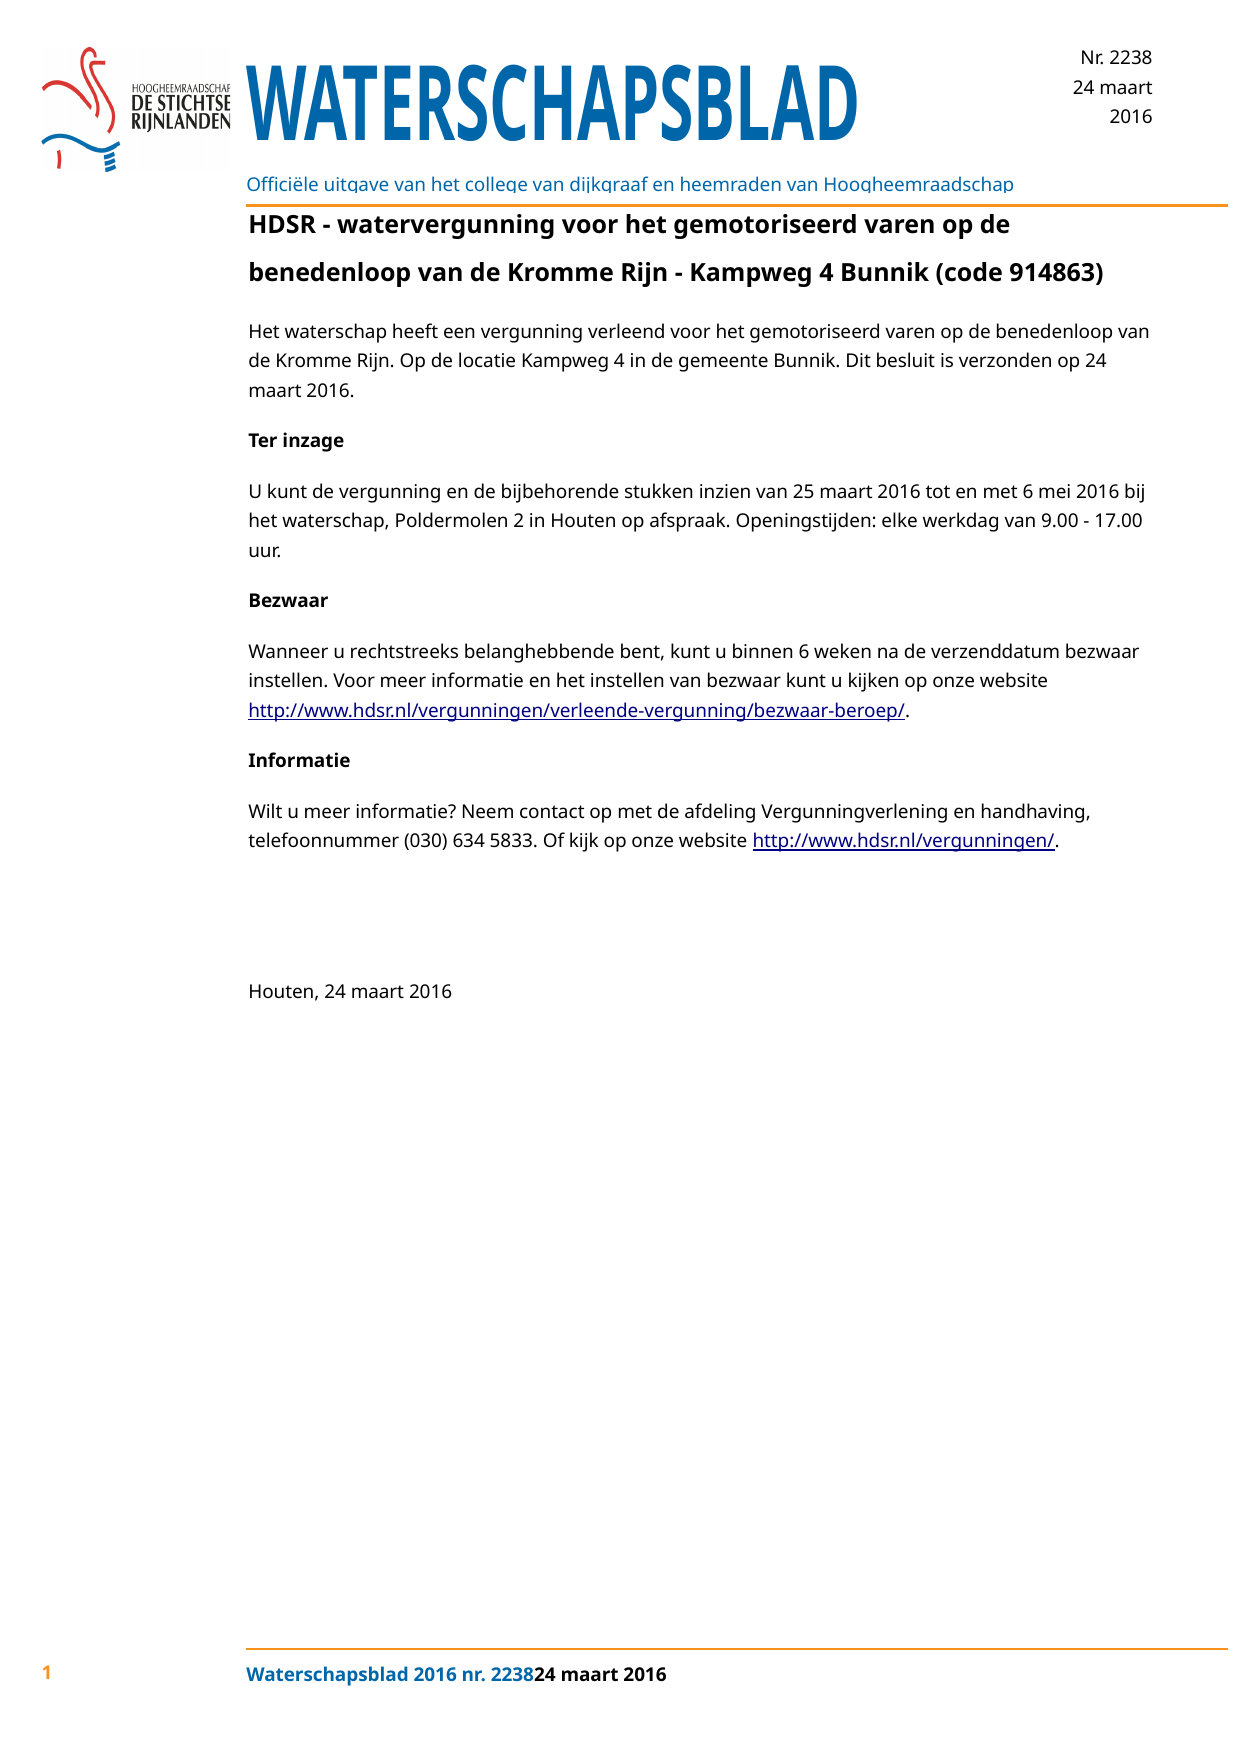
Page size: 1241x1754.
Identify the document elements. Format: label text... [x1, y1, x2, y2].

picture [41, 47, 231, 172]
text Wanneer u rechtstreeks belanghebbende bent, kunt u binnen 6 weken na de verzenddatum bezwaar instellen. Voor meer informatie en het instellen van bezwaar kunt u kijken op onze website http://www.hdsr.nl/vergunningen/verleende-vergunning/bezwaar-beroep/. [248, 638, 1152, 723]
text Ter inzage [248, 427, 1152, 453]
text Houten, 24 maart 2016 [248, 979, 1152, 1004]
text Het waterschap heeft een vergunning verleend voor het gemotoriseerd varen op de benedenloop van de Kromme Rijn. Op de locatie Kampweg 4 in de gemeente Bunnik. Dit besluit is verzonden op 24 maart 2016. [248, 318, 1152, 403]
text HDSR - watervergunning voor het gemotoriseerd varen op de benedenloop van de Kromme Rijn - Kampweg 4 Bunnik (code 914863) [248, 207, 1152, 288]
text Wilt u meer informatie? Neem contact op met de afdeling Vergunningverlening en handhaving, telefoonnummer (030) 634 5833. Of kijk op onze website http://www.hdsr.nl/vergunningen/. [248, 798, 1152, 853]
text Informatie [248, 747, 1152, 773]
text U kunt de vergunning en de bijbehorende stukken inzien van 25 maart 2016 tot en met 6 mei 2016 bij het waterschap, Poldermolen 2 in Houten op afspraak. Openingstijden: elke werkdag van 9.00 - 17.00 uur. [248, 478, 1152, 563]
text Bezwaar [248, 587, 1152, 613]
